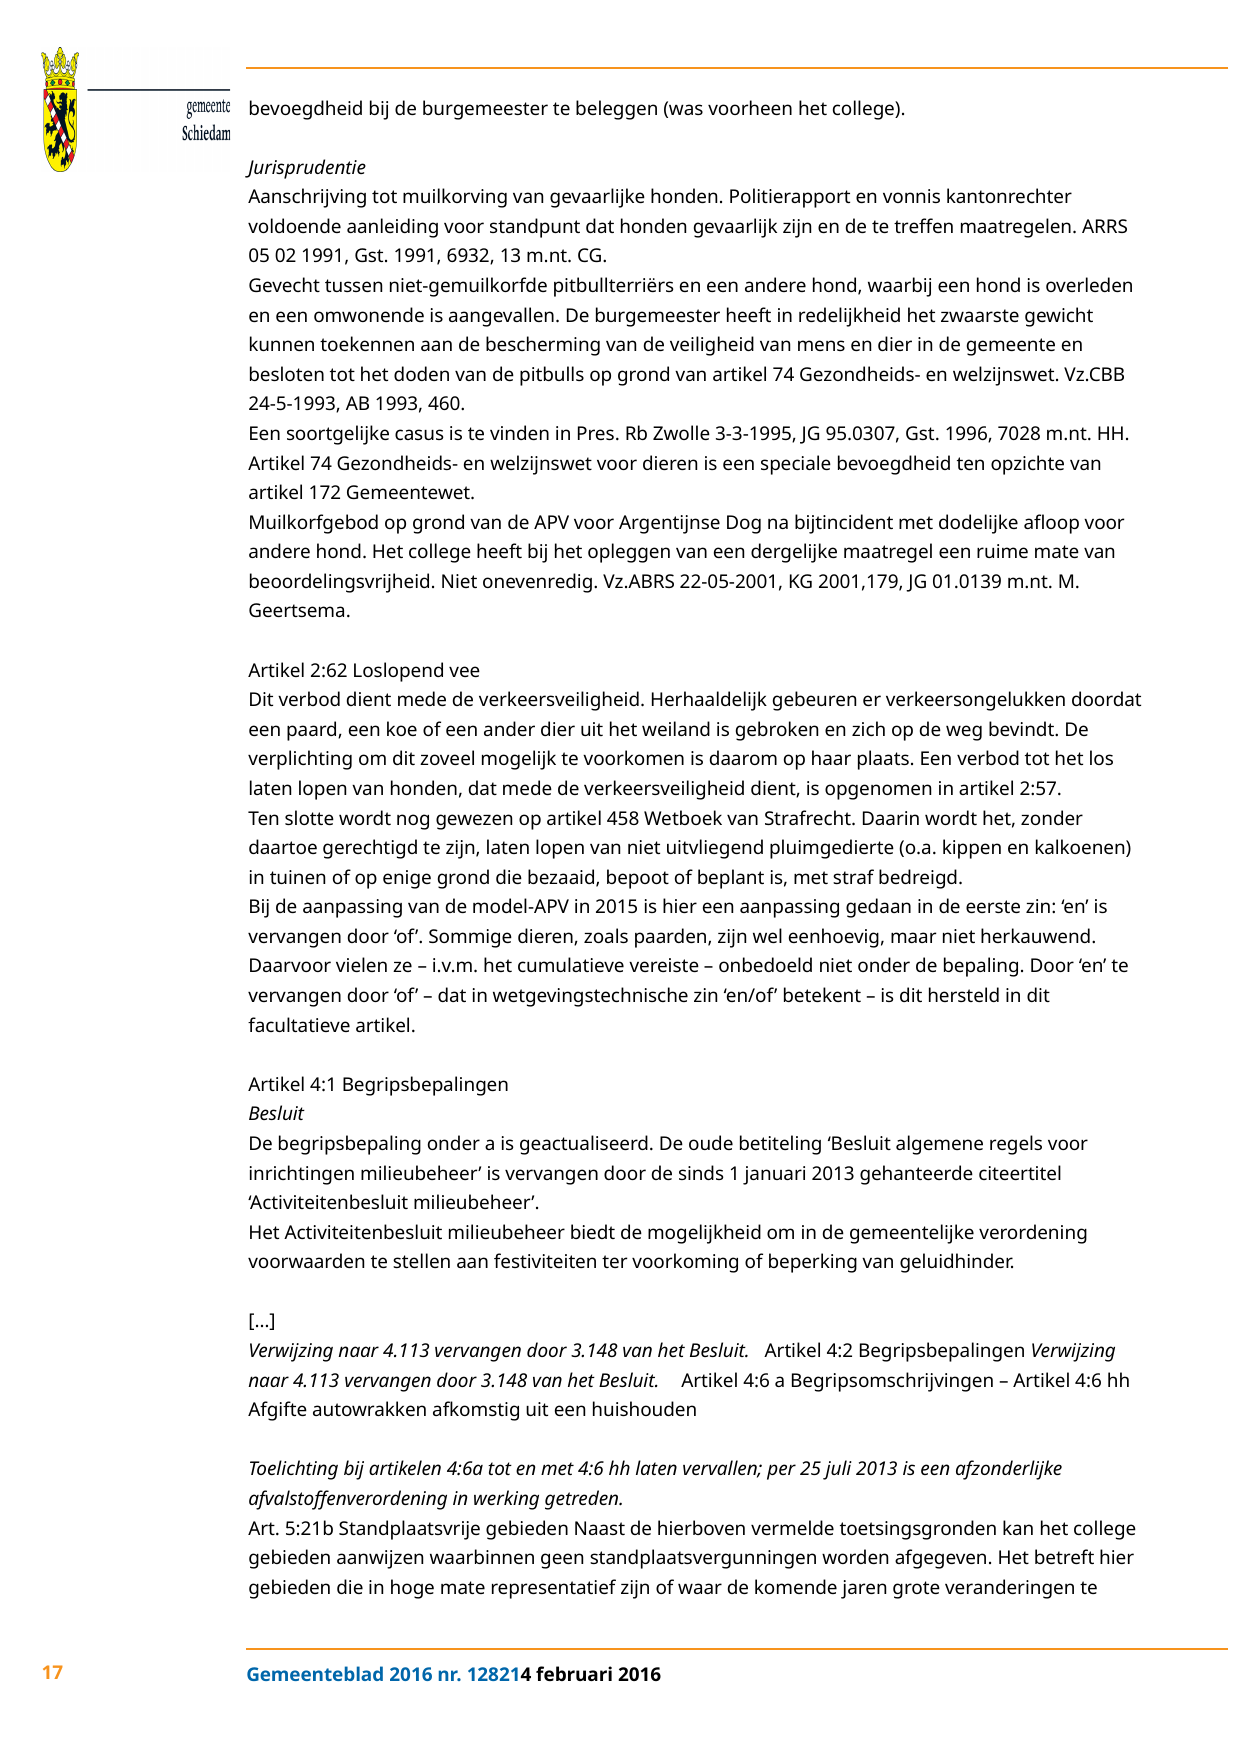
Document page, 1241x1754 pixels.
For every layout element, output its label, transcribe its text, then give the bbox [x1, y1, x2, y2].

text Verwijzing naar 4.113 vervangen door 3.148 van het Besluit. Artikel 4:2 Begripsbepalingen Verwijzing naar 4.113 vervangen door 3.148 van het Besluit. Artikel 4:6 a Begripsomschrijvingen – Artikel 4:6 hh Afgifte autowrakken afkomstig uit een huishouden [248, 1337, 1152, 1422]
text Artikel 4:1 Begripsbepalingen [248, 1071, 1152, 1097]
text Artikel 2:62 Loslopend vee [248, 657, 1152, 683]
text Jurisprudentie [248, 154, 1152, 180]
text Dit verbod dient mede de verkeersveiligheid. Herhaaldelijk gebeuren er verkeersongelukken doordat een paard, een koe of een ander dier uit het weiland is gebroken en zich op de weg bevindt. De verplichting om dit zoveel mogelijk te voorkomen is daarom op haar plaats. Een verbod tot het los laten lopen van honden, dat mede de verkeersveiligheid dient, is opgenomen in artikel 2:57. [248, 686, 1152, 801]
text Het Activiteitenbesluit milieubeheer biedt de mogelijkheid om in de gemeentelijke verordening voorwaarden te stellen aan festiviteiten ter voorkoming of beperking van geluidhinder. [248, 1219, 1152, 1274]
text Toelichting bij artikelen 4:6a tot en met 4:6 hh laten vervallen; per 25 juli 2013 is een afzonderlijke afvalstoffenverordening in werking getreden. [248, 1456, 1152, 1511]
text Muilkorfgebod op grond van de APV voor Argentijnse Dog na bijtincident met dodelijke afloop voor andere hond. Het college heeft bij het opleggen van een dergelijke maatregel een ruime mate van beoordelingsvrijheid. Niet onevenredig. Vz.ABRS 22-05-2001, KG 2001,179, JG 01.0139 m.nt. M. Geertsema. [248, 509, 1152, 623]
text bevoegdheid bij de burgemeester te beleggen (was voorheen het college). [248, 95, 1152, 121]
text De begripsbepaling onder a is geactualiseerd. De oude betiteling ‘Besluit algemene regels voor inrichtingen milieubeheer’ is vervangen door de sinds 1 januari 2013 gehanteerde citeertitel ‘Activiteitenbesluit milieubeheer’. [248, 1130, 1152, 1215]
text Aanschrijving tot muilkorving van gevaarlijke honden. Politierapport en vonnis kantonrechter voldoende aanleiding voor standpunt dat honden gevaarlijk zijn en de te treffen maatregelen. ARRS 05 02 1991, Gst. 1991, 6932, 13 m.nt. CG. [248, 183, 1152, 268]
text […] [248, 1308, 1152, 1333]
text Ten slotte wordt nog gewezen op artikel 458 Wetboek van Strafrecht. Daarin wordt het, zonder daartoe gerechtigd te zijn, laten lopen van niet uitvliegend pluimgedierte (o.a. kippen en kalkoenen) in tuinen of op enige grond die bezaaid, bepoot of beplant is, met straf bedreigd. [248, 805, 1152, 890]
text Bij de aanpassing van de model-APV in 2015 is hier een aanpassing gedaan in de eerste zin: ‘en’ is vervangen door ‘of’. Sommige dieren, zoals paarden, zijn wel eenhoevig, maar niet herkauwend. Daarvoor vielen ze – i.v.m. het cumulatieve vereiste – onbedoeld niet onder de bepaling. Door ‘en’ te vervangen door ‘of’ – dat in wetgevingstechnische zin ‘en/of’ betekent – is dit hersteld in dit facultatieve artikel. [248, 893, 1152, 1038]
text Besluit [248, 1101, 1152, 1126]
text Gevecht tussen niet-gemuilkorfde pitbullterriërs en een andere hond, waarbij een hond is overleden en een omwonende is aangevallen. De burgemeester heeft in redelijkheid het zwaarste gewicht kunnen toekennen aan de bescherming van de veiligheid van mens en dier in de gemeente en besloten tot het doden van de pitbulls op grond van artikel 74 Gezondheids- en welzijnswet. Vz.CBB 24-5-1993, AB 1993, 460. [248, 272, 1152, 416]
picture [41, 47, 231, 172]
text Een soortgelijke casus is te vinden in Pres. Rb Zwolle 3-3-1995, JG 95.0307, Gst. 1996, 7028 m.nt. HH. Artikel 74 Gezondheids- en welzijnswet voor dieren is een speciale bevoegdheid ten opzichte van artikel 172 Gemeentewet. [248, 420, 1152, 505]
text Art. 5:21b Standplaatsvrije gebieden Naast de hierboven vermelde toetsingsgronden kan het college gebieden aanwijzen waarbinnen geen standplaatsvergunningen worden afgegeven. Het betreft hier gebieden die in hoge mate representatief zijn of waar de komende jaren grote veranderingen te [248, 1515, 1152, 1600]
